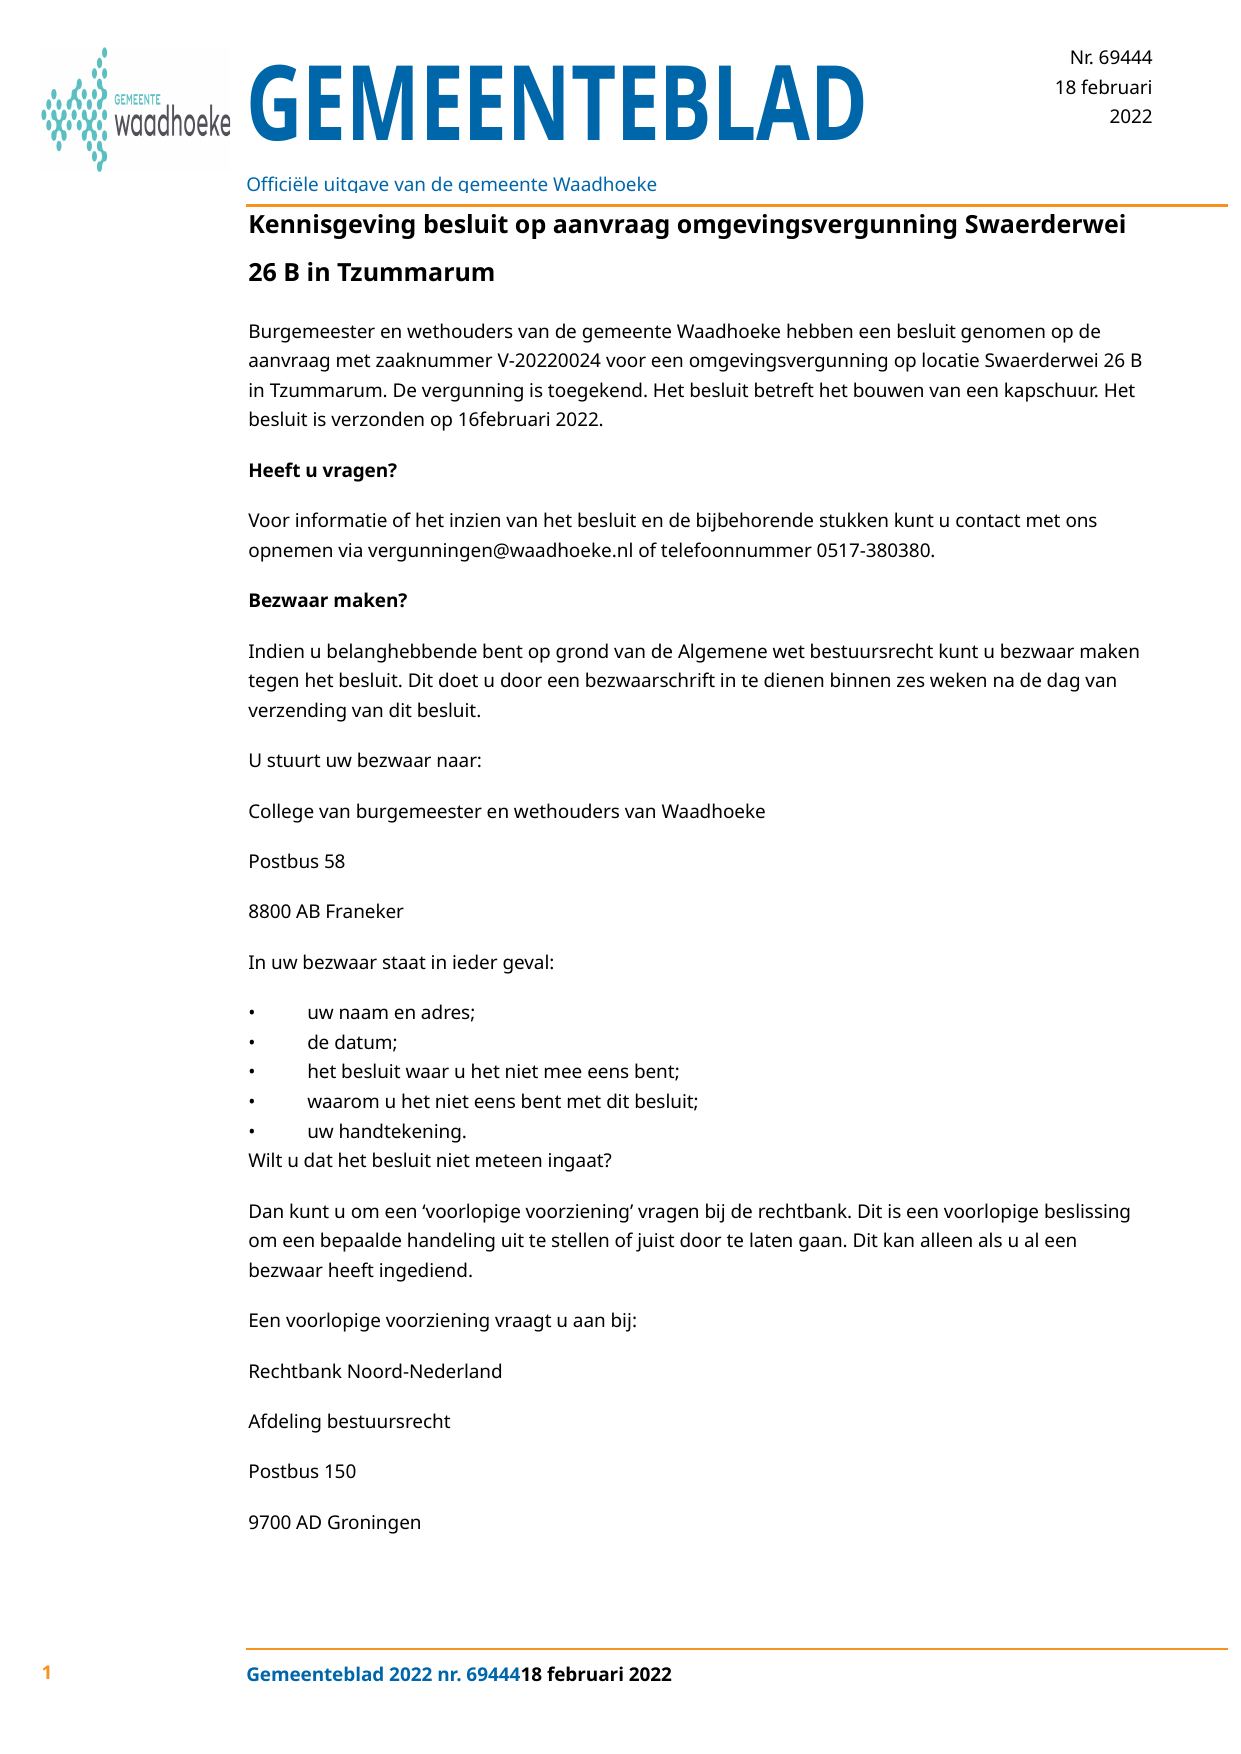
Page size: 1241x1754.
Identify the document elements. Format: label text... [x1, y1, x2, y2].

text Postbus 150 [248, 1459, 1152, 1484]
list de datum; [248, 1029, 1152, 1055]
list het besluit waar u het niet mee eens bent; [248, 1059, 1152, 1084]
text Indien u belanghebbende bent op grond van de Algemene wet bestuursrecht kunt u bezwaar maken tegen het besluit. Dit doet u door een bezwaarschrift in te dienen binnen zes weken na de dag van verzending van dit besluit. [248, 638, 1152, 723]
text Heeft u vragen? [248, 457, 1152, 483]
picture [41, 47, 231, 172]
text In uw bezwaar staat in ieder geval: [248, 949, 1152, 975]
text Postbus 58 [248, 848, 1152, 874]
list uw naam en adres; [248, 999, 1152, 1025]
text Een voorlopige voorziening vraagt u aan bij: [248, 1307, 1152, 1333]
list waarom u het niet eens bent met dit besluit; [248, 1088, 1152, 1114]
text 8800 AB Franeker [248, 899, 1152, 924]
text Dan kunt u om een ‘voorlopige voorziening’ vragen bij de rechtbank. Dit is een voorlopige beslissing om een bepaalde handeling uit te stellen of juist door te laten gaan. Dit kan alleen als u al een bezwaar heeft ingediend. [248, 1198, 1152, 1283]
text Afdeling bestuursrecht [248, 1408, 1152, 1434]
text 9700 AD Groningen [248, 1509, 1152, 1535]
list uw handtekening. [248, 1118, 1152, 1144]
text Voor informatie of het inzien van het besluit en de bijbehorende stukken kunt u contact met ons opnemen via vergunningen@waadhoeke.nl of telefoonnummer 0517-380380. [248, 507, 1152, 563]
text Rechtbank Noord-Nederland [248, 1358, 1152, 1384]
text Burgemeester en wethouders van de gemeente Waadhoeke hebben een besluit genomen op de aanvraag met zaaknummer V-20220024 voor een omgevingsvergunning op locatie Swaerderwei 26 B in Tzummarum. De vergunning is toegekend. Het besluit betreft het bouwen van een kapschuur. Het besluit is verzonden op 16februari 2022. [248, 318, 1152, 432]
text Kennisgeving besluit op aanvraag omgevingsvergunning Swaerderwei 26 B in Tzummarum [248, 207, 1152, 288]
text Wilt u dat het besluit niet meteen ingaat? [248, 1147, 1152, 1173]
text U stuurt uw bezwaar naar: [248, 747, 1152, 773]
text Bezwaar maken? [248, 587, 1152, 613]
text College van burgemeester en wethouders van Waadhoeke [248, 798, 1152, 824]
